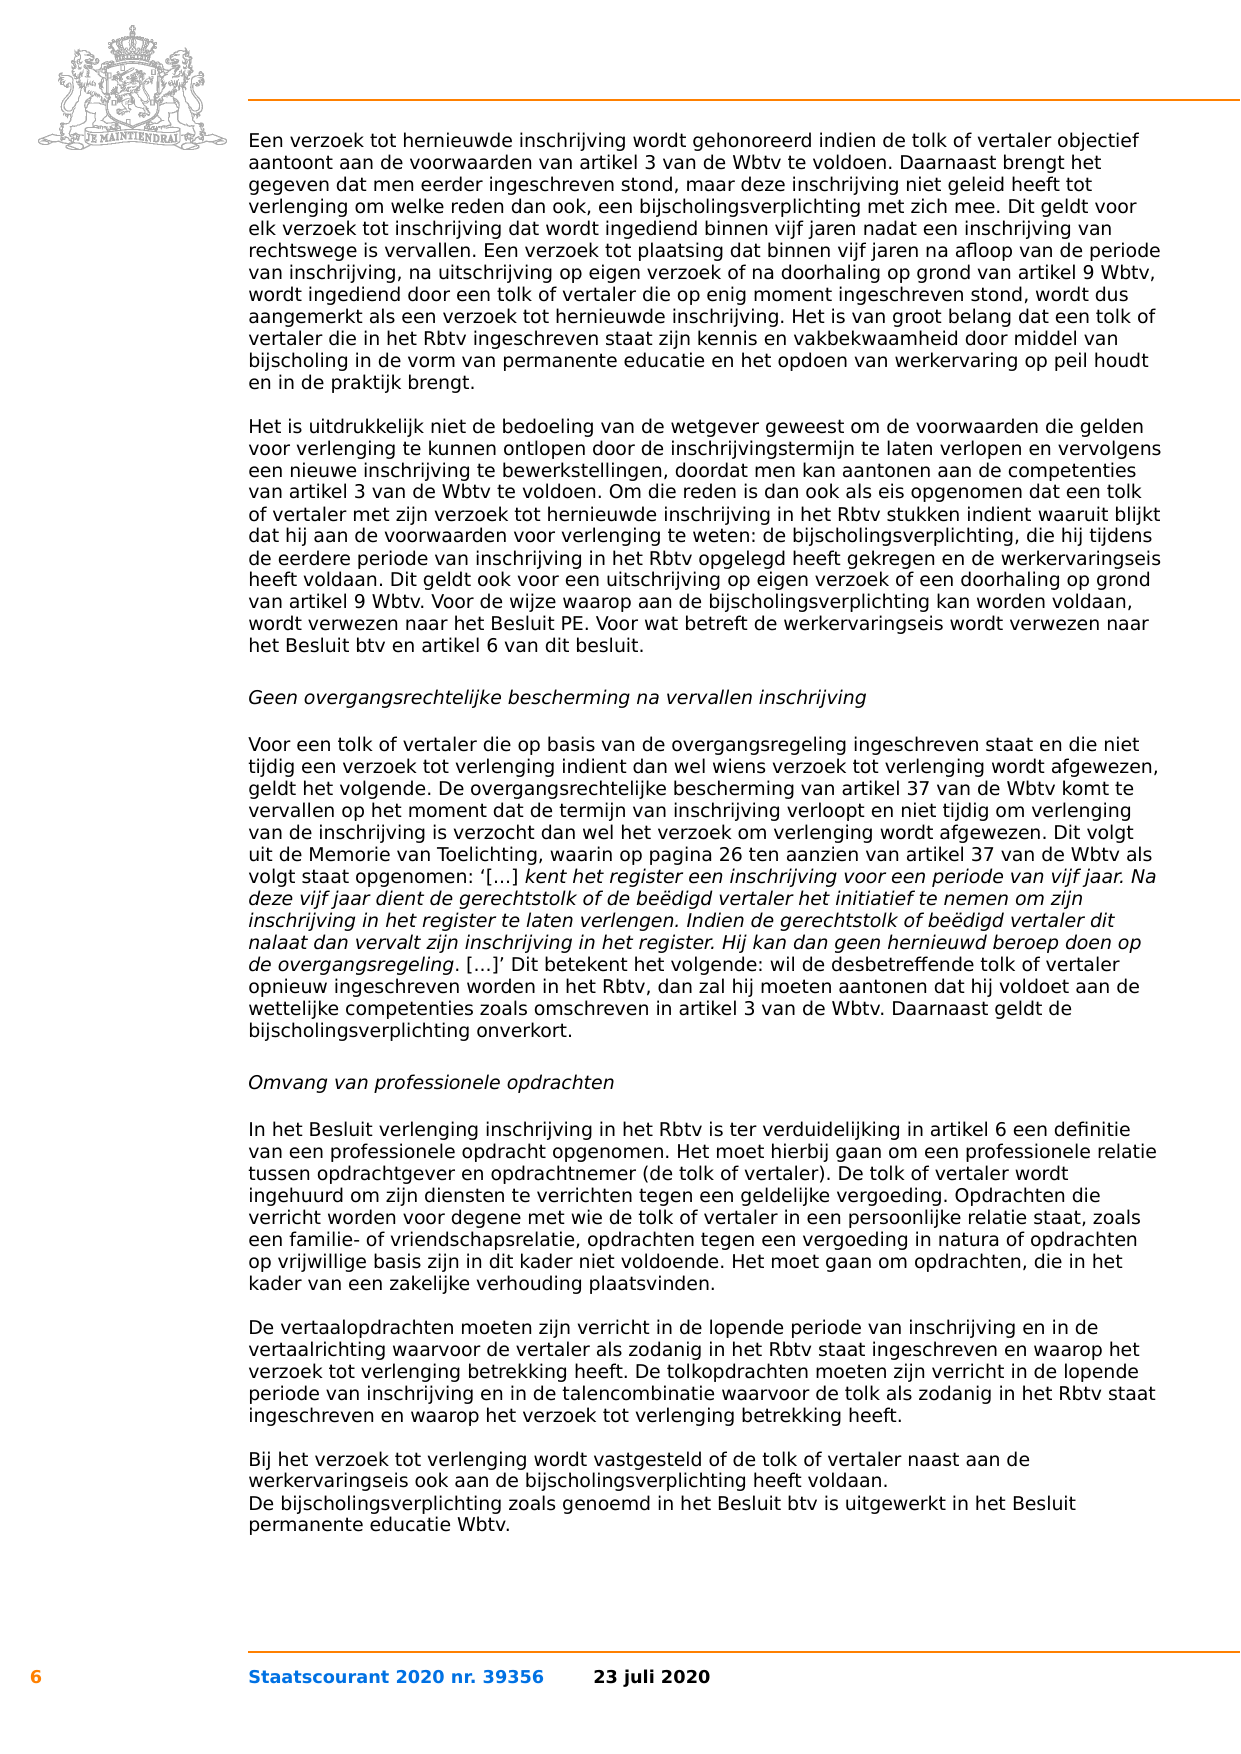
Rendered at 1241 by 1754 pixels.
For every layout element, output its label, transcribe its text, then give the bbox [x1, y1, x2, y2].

text De bijscholingsverplichting zoals genoemd in het Besluit btv is uitgewerkt in het Besluit permanente educatie Wbtv. [248, 1492, 1163, 1536]
text In het Besluit verlenging inschrijving in het Rbtv is ter verduidelijking in artikel 6 een definitie van een professionele opdracht opgenomen. Het moet hierbij gaan om een professionele relatie tussen opdrachtgever en opdrachtnemer (de tolk of vertaler). De tolk of vertaler wordt ingehuurd om zijn diensten te verrichten tegen een geldelijke vergoeding. Opdrachten die verricht worden voor degene met wie de tolk of vertaler in een persoonlijke relatie staat, zoals een familie- of vriendschapsrelatie, opdrachten tegen een vergoeding in natura of opdrachten op vrijwillige basis zijn in dit kader niet voldoende. Het moet gaan om opdrachten, die in het kader van een zakelijke verhouding plaatsvinden. [248, 1119, 1163, 1295]
subtitle Omvang van professionele opdrachten [248, 1072, 1163, 1094]
text Het is uitdrukkelijk niet de bedoeling van de wetgever geweest om de voorwaarden die gelden voor verlenging te kunnen ontlopen door de inschrijvingstermijn te laten verlopen en vervolgens een nieuwe inschrijving te bewerkstellingen, doordat men kan aantonen aan de competenties van artikel 3 van de Wbtv te voldoen. Om die reden is dan ook als eis opgenomen dat een tolk of vertaler met zijn verzoek tot hernieuwde inschrijving in het Rbtv stukken indient waaruit blijkt dat hij aan de voorwaarden voor verlenging te weten: de bijscholingsverplichting, die hij tijdens de eerdere periode van inschrijving in het Rbtv opgelegd heeft gekregen en de werkervaringseis heeft voldaan. Dit geldt ook voor een uitschrijving op eigen verzoek of een doorhaling op grond van artikel 9 Wbtv. Voor de wijze waarop aan de bijscholingsverplichting kan worden voldaan, wordt verwezen naar het Besluit PE. Voor wat betreft de werkervaringseis wordt verwezen naar het Besluit btv en artikel 6 van dit besluit. [248, 416, 1163, 657]
text Een verzoek tot hernieuwde inschrijving wordt gehonoreerd indien de tolk of vertaler objectief aantoont aan de voorwaarden van artikel 3 van de Wbtv te voldoen. Daarnaast brengt het gegeven dat men eerder ingeschreven stond, maar deze inschrijving niet geleid heeft tot verlenging om welke reden dan ook, een bijscholingsverplichting met zich mee. Dit geldt voor elk verzoek tot inschrijving dat wordt ingediend binnen vijf jaren nadat een inschrijving van rechtswege is vervallen. Een verzoek tot plaatsing dat binnen vijf jaren na afloop van de periode van inschrijving, na uitschrijving op eigen verzoek of na doorhaling op grond van artikel 9 Wbtv, wordt ingediend door een tolk of vertaler die op enig moment ingeschreven stond, wordt dus aangemerkt als een verzoek tot hernieuwde inschrijving. Het is van groot belang dat een tolk of vertaler die in het Rbtv ingeschreven staat zijn kennis en vakbekwaamheid door middel van bijscholing in de vorm van permanente educatie en het opdoen van werkervaring op peil houdt en in de praktijk brengt. [248, 130, 1163, 394]
picture [38, 25, 227, 150]
text De vertaalopdrachten moeten zijn verricht in de lopende periode van inschrijving en in de vertaalrichting waarvoor de vertaler als zodanig in het Rbtv staat ingeschreven en waarop het verzoek tot verlenging betrekking heeft. De tolkopdrachten moeten zijn verricht in de lopende periode van inschrijving en in de talencombinatie waarvoor de tolk als zodanig in het Rbtv staat ingeschreven en waarop het verzoek tot verlenging betrekking heeft. [248, 1317, 1163, 1427]
text Voor een tolk of vertaler die op basis van de overgangsregeling ingeschreven staat en die niet tijdig een verzoek tot verlenging indient dan wel wiens verzoek tot verlenging wordt afgewezen, geldt het volgende. De overgangsrechtelijke bescherming van artikel 37 van de Wbtv komt te vervallen op het moment dat de termijn van inschrijving verloopt en niet tijdig om verlenging van de inschrijving is verzocht dan wel het verzoek om verlenging wordt afgewezen. Dit volgt uit de Memorie van Toelichting, waarin op pagina 26 ten aanzien van artikel 37 van de Wbtv als volgt staat opgenomen: ‘[...] kent het register een inschrijving voor een periode van vijf jaar. Na deze vijf jaar dient de gerechtstolk of de beëdigd vertaler het initiatief te nemen om zijn inschrijving in het register te laten verlengen. Indien de gerechtstolk of beëdigd vertaler dit nalaat dan vervalt zijn inschrijving in het register. Hij kan dan geen hernieuwd beroep doen op de overgangsregeling. [...]’ Dit betekent het volgende: wil de desbetreffende tolk of vertaler opnieuw ingeschreven worden in het Rbtv, dan zal hij moeten aantonen dat hij voldoet aan de wettelijke competenties zoals omschreven in artikel 3 van de Wbtv. Daarnaast geldt de bijscholingsverplichting onverkort. [248, 734, 1163, 1042]
subtitle Geen overgangsrechtelijke bescherming na vervallen inschrijving [248, 687, 1163, 709]
text Bij het verzoek tot verlenging wordt vastgesteld of de tolk of vertaler naast aan de werkervaringseis ook aan de bijscholingsverplichting heeft voldaan. [248, 1448, 1163, 1492]
